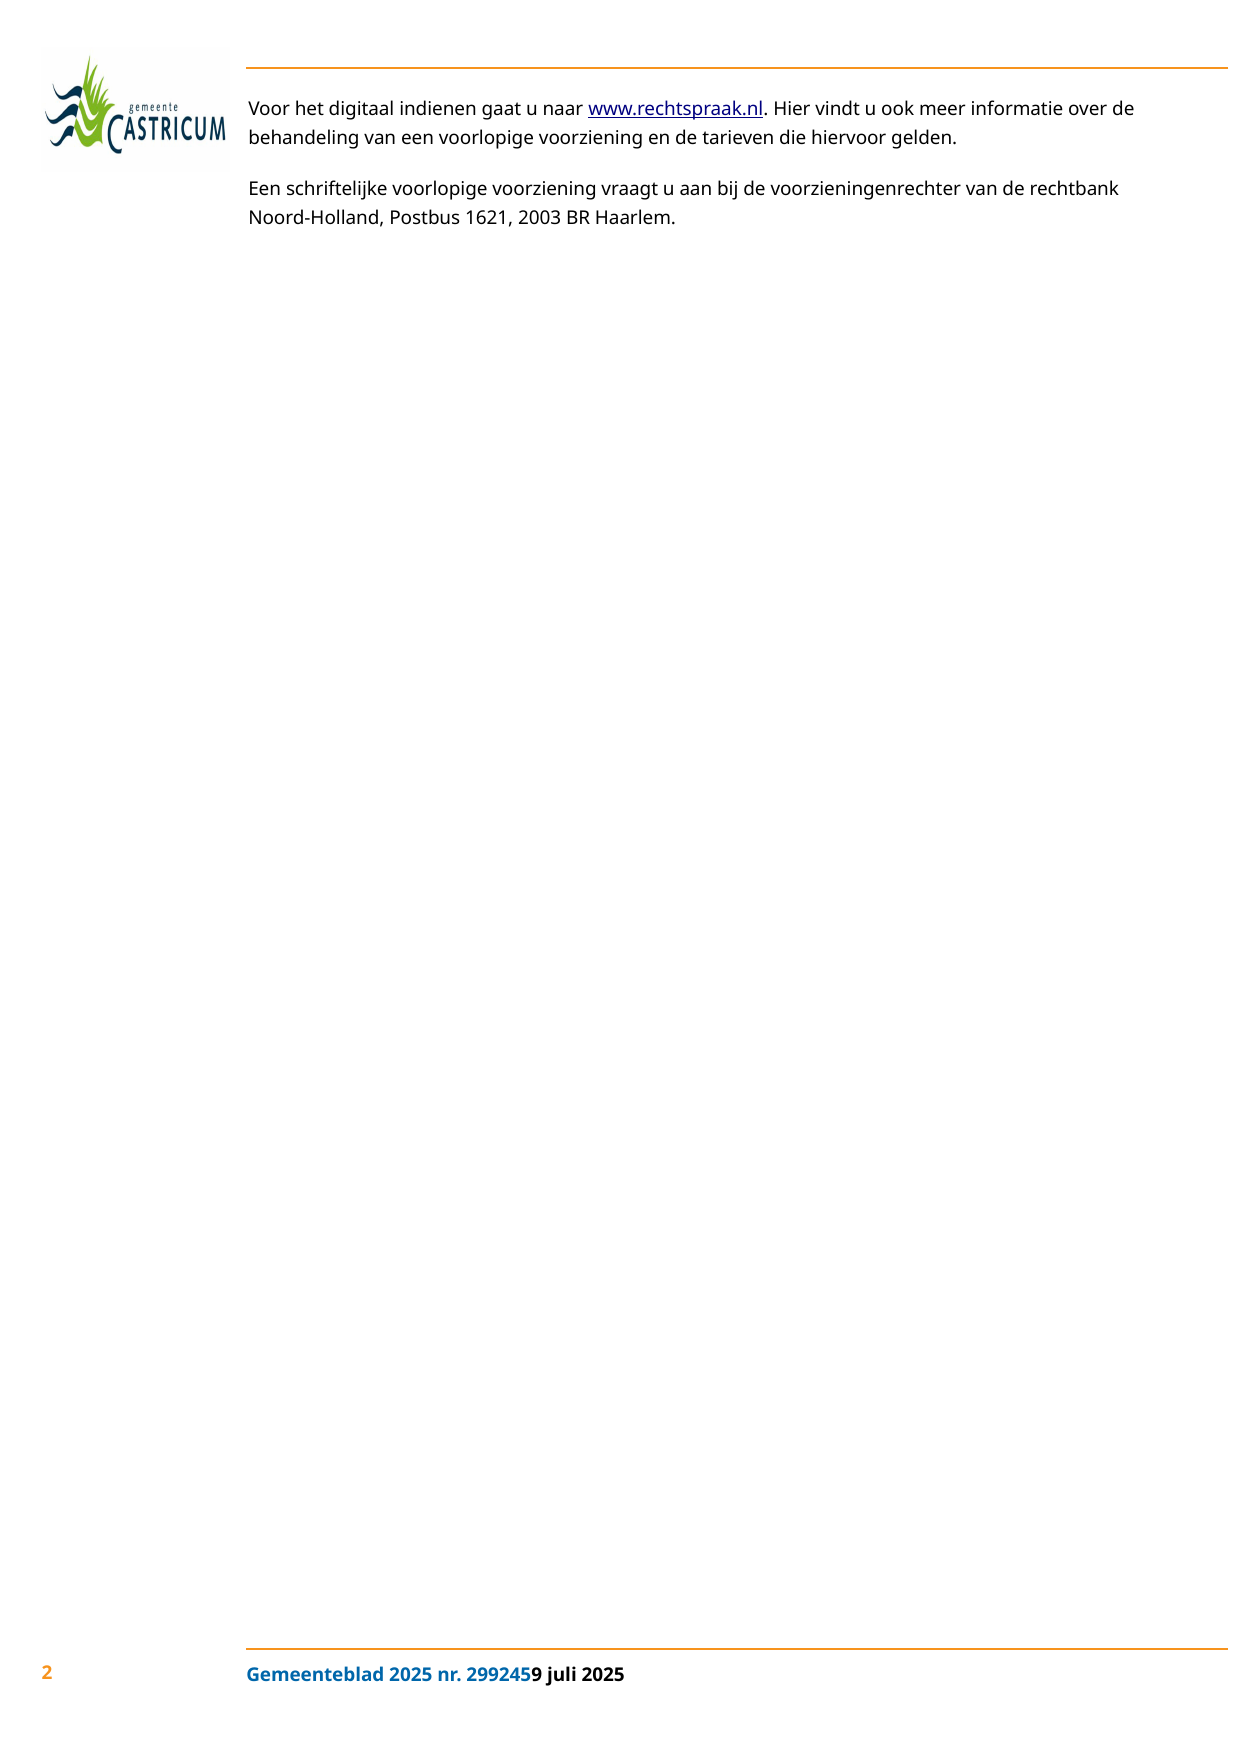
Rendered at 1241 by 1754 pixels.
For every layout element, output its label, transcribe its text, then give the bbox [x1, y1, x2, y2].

picture [41, 47, 231, 172]
text Voor het digitaal indienen gaat u naar www.rechtspraak.nl. Hier vindt u ook meer informatie over de behandeling van een voorlopige voorziening en de tarieven die hiervoor gelden. [248, 95, 1152, 150]
text Een schriftelijke voorlopige voorziening vraagt u aan bij de voorzieningenrechter van de rechtbank Noord-Holland, Postbus 1621, 2003 BR Haarlem. [248, 175, 1152, 230]
